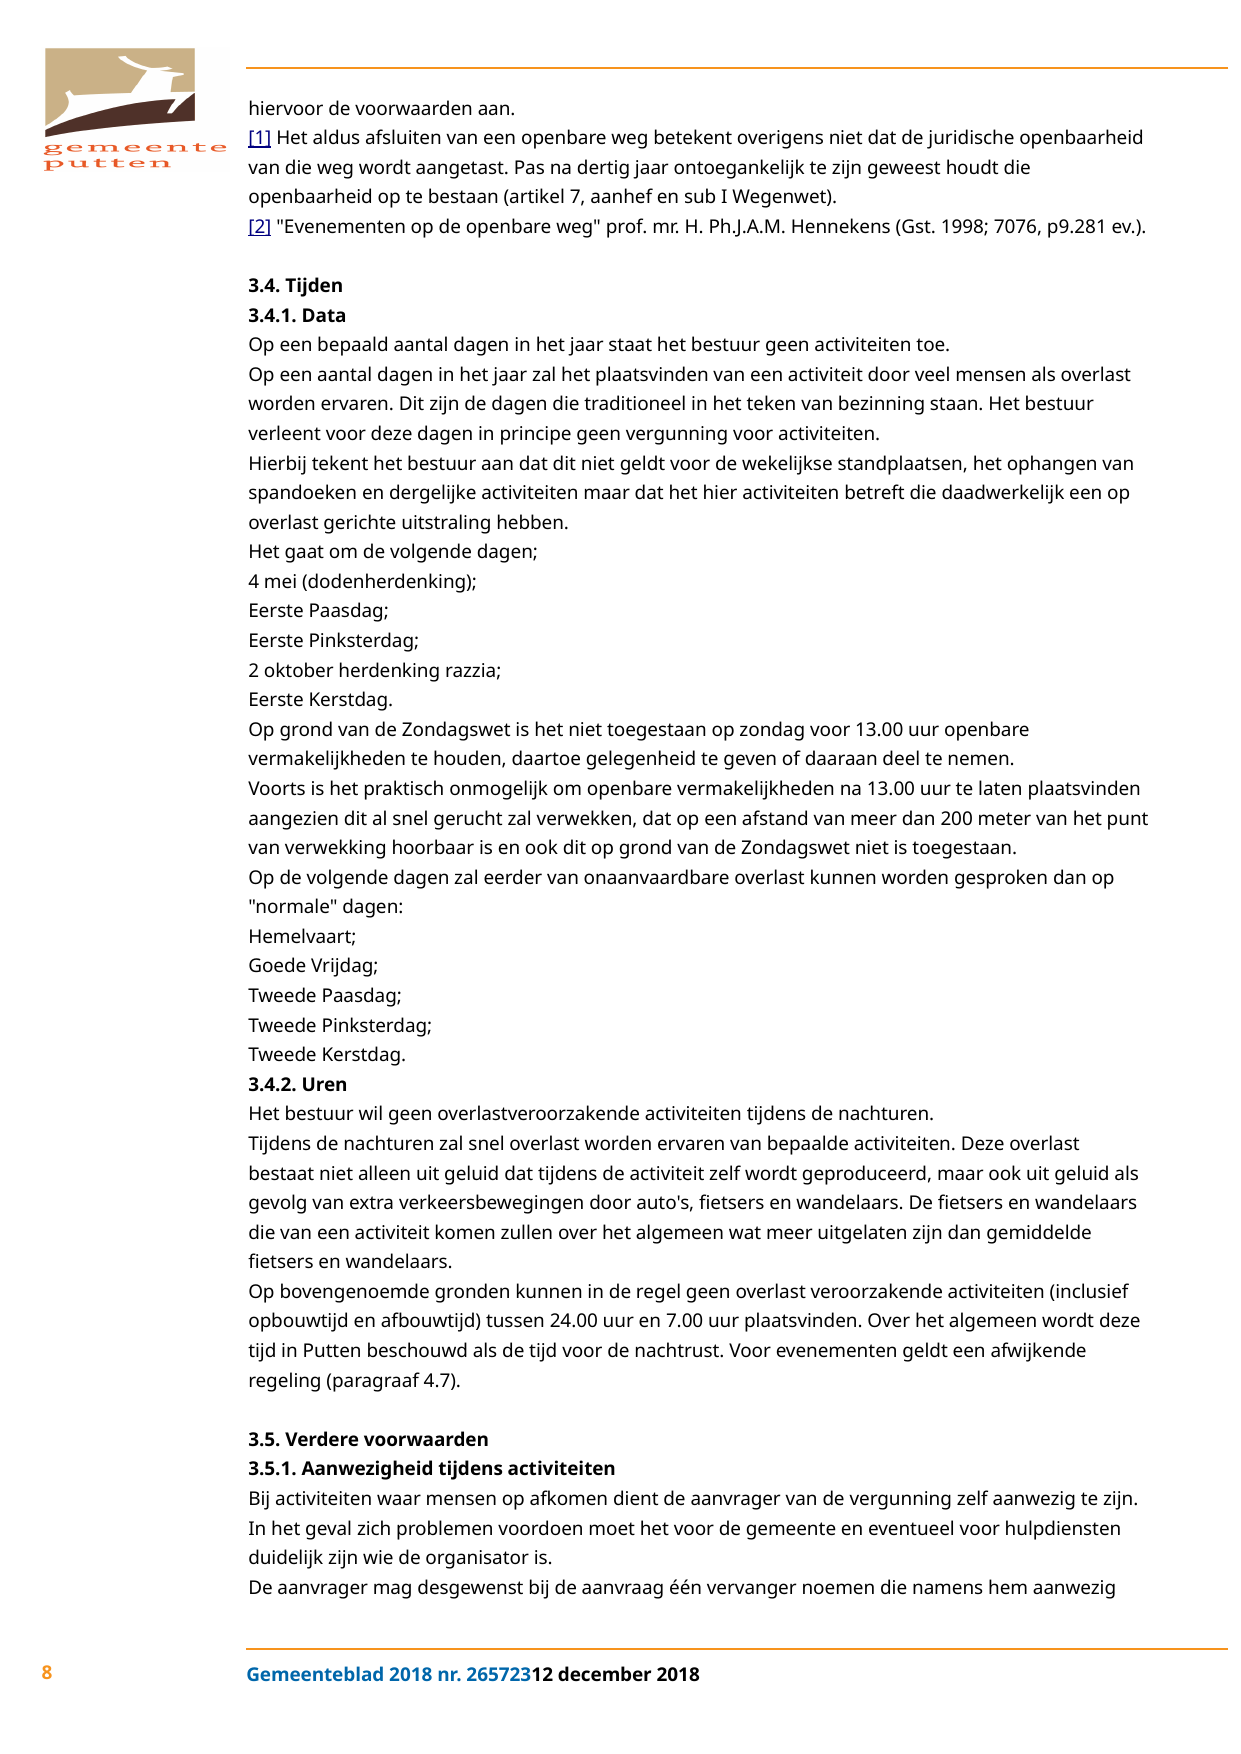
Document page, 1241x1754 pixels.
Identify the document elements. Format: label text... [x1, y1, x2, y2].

text Op bovengenoemde gronden kunnen in de regel geen overlast veroorzakende activiteiten (inclusief opbouwtijd en afbouwtijd) tussen 24.00 uur en 7.00 uur plaatsvinden. Over het algemeen wordt deze tijd in Putten beschouwd als de tijd voor de nachtrust. Voor evenementen geldt een afwijkende regeling (paragraaf 4.7). [248, 1278, 1152, 1393]
text Goede Vrijdag; [248, 953, 1152, 978]
text [1] Het aldus afsluiten van een openbare weg betekent overigens niet dat de juridische openbaarheid van die weg wordt aangetast. Pas na dertig jaar ontoegankelijk te zijn geweest houdt die openbaarheid op te bestaan (artikel 7, aanhef en sub I Wegenwet). [248, 124, 1152, 209]
text Eerste Paasdag; [248, 598, 1152, 623]
text Hemelvaart; [248, 923, 1152, 949]
text 2 oktober herdenking razzia; [248, 657, 1152, 683]
text 3.4. Tijden [248, 272, 1152, 298]
text bestaat niet alleen uit geluid dat tijdens de activiteit zelf wordt geproduceerd, maar ook uit geluid als gevolg van extra verkeersbewegingen door auto's, fietsers en wandelaars. De fietsers en wandelaars die van een activiteit komen zullen over het algemeen wat meer uitgelaten zijn dan gemiddelde fietsers en wandelaars. [248, 1160, 1152, 1274]
text [2] "Evenementen op de openbare weg" prof. mr. H. Ph.J.A.M. Hennekens (Gst. 1998; 7076, p9.281 ev.). [248, 213, 1152, 239]
text Op grond van de Zondagswet is het niet toegestaan op zondag voor 13.00 uur openbare vermakelijkheden te houden, daartoe gelegenheid te geven of daaraan deel te nemen. [248, 716, 1152, 771]
text hiervoor de voorwaarden aan. [248, 95, 1152, 121]
text Op een aantal dagen in het jaar zal het plaatsvinden van een activiteit door veel mensen als overlast worden ervaren. Dit zijn de dagen die traditioneel in het teken van bezinning staan. Het bestuur verleent voor deze dagen in principe geen vergunning voor activiteiten. [248, 361, 1152, 446]
text 3.4.1. Data [248, 302, 1152, 328]
text Het gaat om de volgende dagen; [248, 538, 1152, 564]
text De aanvrager mag desgewenst bij de aanvraag één vervanger noemen die namens hem aanwezig [248, 1574, 1152, 1600]
text Tweede Kerstdag. [248, 1041, 1152, 1067]
text Tweede Paasdag; [248, 982, 1152, 1008]
text Eerste Kerstdag. [248, 686, 1152, 712]
text Hierbij tekent het bestuur aan dat dit niet geldt voor de wekelijkse standplaatsen, het ophangen van spandoeken en dergelijke activiteiten maar dat het hier activiteiten betreft die daadwerkelijk een op overlast gerichte uitstraling hebben. [248, 450, 1152, 535]
text Tijdens de nachturen zal snel overlast worden ervaren van bepaalde activiteiten. Deze overlast [248, 1130, 1152, 1156]
text 3.5. Verdere voorwaarden [248, 1426, 1152, 1452]
text Bij activiteiten waar mensen op afkomen dient de aanvrager van de vergunning zelf aanwezig te zijn. In het geval zich problemen voordoen moet het voor de gemeente en eventueel voor hulpdiensten duidelijk zijn wie de organisator is. [248, 1485, 1152, 1570]
picture [41, 47, 231, 172]
text Op de volgende dagen zal eerder van onaanvaardbare overlast kunnen worden gesproken dan op "normale" dagen: [248, 864, 1152, 919]
text Het bestuur wil geen overlastveroorzakende activiteiten tijdens de nachturen. [248, 1101, 1152, 1126]
text 4 mei (dodenherdenking); [248, 568, 1152, 594]
text Voorts is het praktisch onmogelijk om openbare vermakelijkheden na 13.00 uur te laten plaatsvinden aangezien dit al snel gerucht zal verwekken, dat op een afstand van meer dan 200 meter van het punt van verwekking hoorbaar is en ook dit op grond van de Zondagswet niet is toegestaan. [248, 775, 1152, 860]
text Op een bepaald aantal dagen in het jaar staat het bestuur geen activiteiten toe. [248, 331, 1152, 357]
text Tweede Pinksterdag; [248, 1012, 1152, 1038]
text Eerste Pinksterdag; [248, 627, 1152, 653]
text 3.5.1. Aanwezigheid tijdens activiteiten [248, 1456, 1152, 1481]
text 3.4.2. Uren [248, 1071, 1152, 1097]
